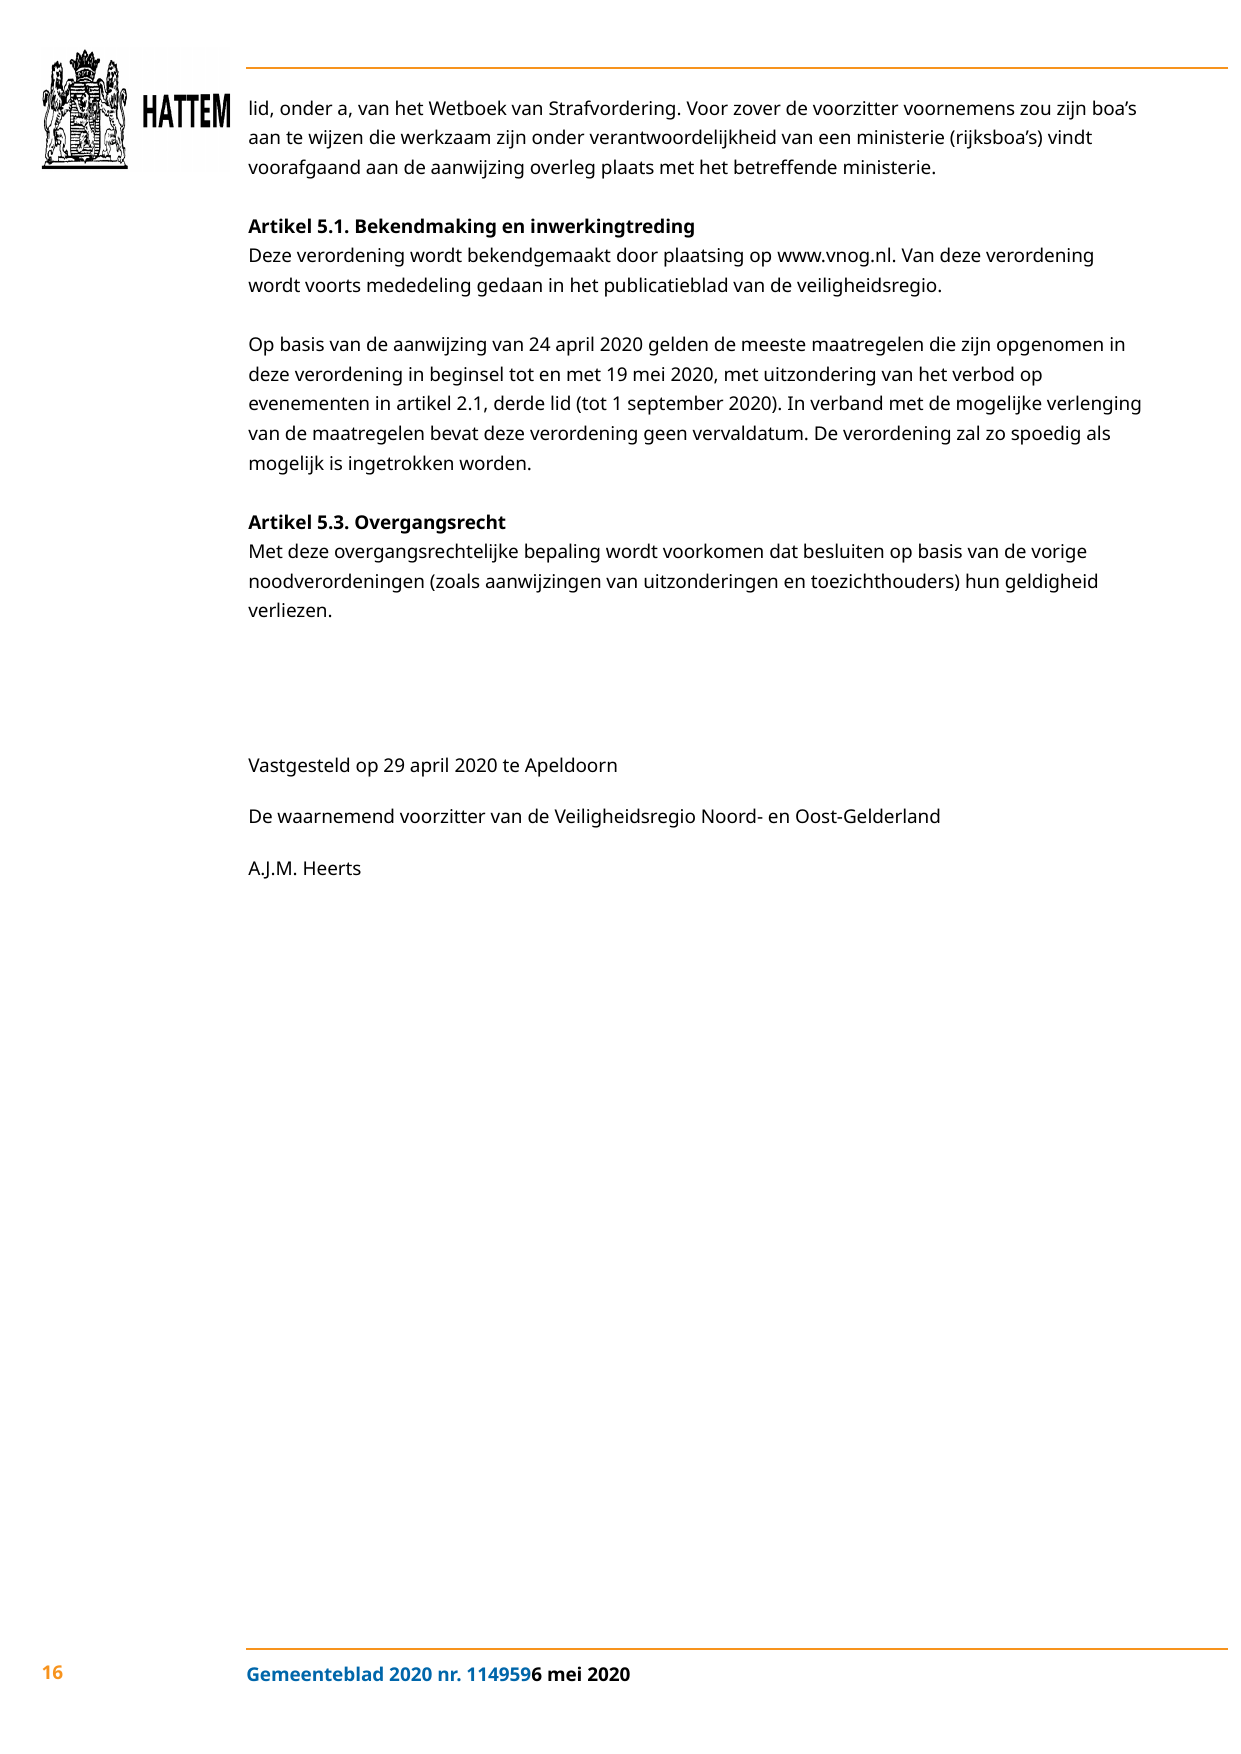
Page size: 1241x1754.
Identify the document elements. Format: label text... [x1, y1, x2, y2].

text A.J.M. Heerts [248, 855, 1152, 880]
text Artikel 5.3. Overgangsrecht [248, 509, 1152, 535]
text De waarnemend voorzitter van de Veiligheidsregio Noord- en Oost-Gelderland [248, 803, 1152, 829]
text Op basis van de aanwijzing van 24 april 2020 gelden de meeste maatregelen die zijn opgenomen in deze verordening in beginsel tot en met 19 mei 2020, met uitzondering van het verbod op evenementen in artikel 2.1, derde lid (tot 1 september 2020). In verband met de mogelijke verlenging van de maatregelen bevat deze verordening geen vervaldatum. De verordening zal zo spoedig als mogelijk is ingetrokken worden. [248, 331, 1152, 476]
text lid, onder a, van het Wetboek van Strafvordering. Voor zover de voorzitter voornemens zou zijn boa’s aan te wijzen die werkzaam zijn onder verantwoordelijkheid van een ministerie (rijksboa’s) vindt voorafgaand aan de aanwijzing overleg plaats met het betreffende ministerie. [248, 95, 1152, 180]
text Artikel 5.1. Bekendmaking en inwerkingtreding [248, 213, 1152, 239]
text Vastgesteld op 29 april 2020 te Apeldoorn [248, 752, 1152, 777]
text Met deze overgangsrechtelijke bepaling wordt voorkomen dat besluiten op basis van de vorige noodverordeningen (zoals aanwijzingen van uitzonderingen en toezichthouders) hun geldigheid verliezen. [248, 538, 1152, 623]
picture [41, 47, 231, 172]
text Deze verordening wordt bekendgemaakt door plaatsing op www.vnog.nl. Van deze verordening wordt voorts mededeling gedaan in het publicatieblad van de veiligheidsregio. [248, 243, 1152, 298]
